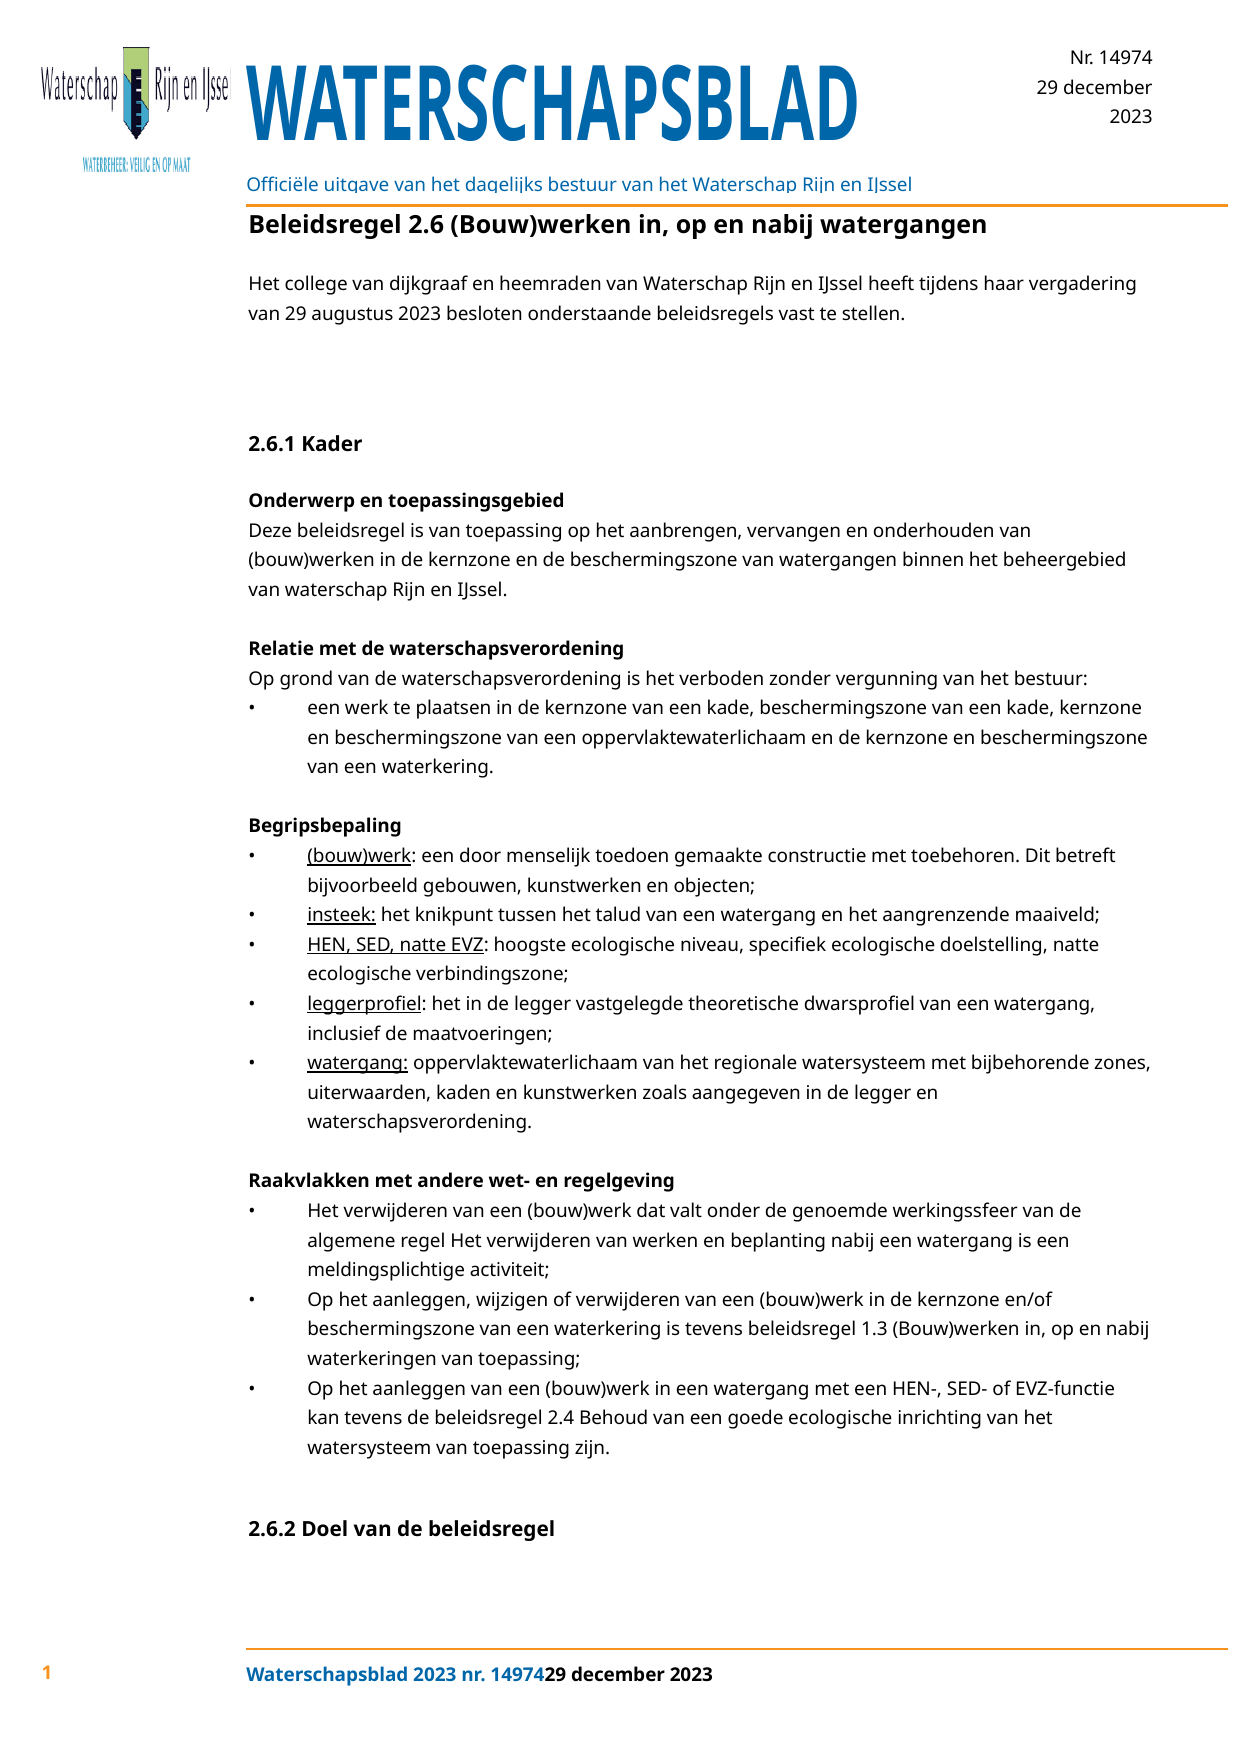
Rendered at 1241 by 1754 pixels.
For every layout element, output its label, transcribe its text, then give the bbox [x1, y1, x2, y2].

list watergang: oppervlaktewaterlichaam van het regionale watersysteem met bijbehorende zones, uiterwaarden, kaden en kunstwerken zoals aangegeven in de legger en waterschapsverordening. [248, 1049, 1152, 1134]
text Begripsbepaling [248, 813, 1152, 838]
list (bouw)werk: een door menselijk toedoen gemaakte constructie met toebehoren. Dit betreft bijvoorbeeld gebouwen, kunstwerken en objecten; [248, 842, 1152, 897]
text Deze beleidsregel is van toepassing op het aanbrengen, vervangen en onderhouden van (bouw)werken in de kernzone en de beschermingszone van watergangen binnen het beheergebied van waterschap Rijn en IJssel. [248, 517, 1152, 602]
text Raakvlakken met andere wet- en regelgeving [248, 1168, 1152, 1193]
text Op grond van de waterschapsverordening is het verboden zonder vergunning van het bestuur: [248, 665, 1152, 690]
list Het verwijderen van een (bouw)werk dat valt onder de genoemde werkingssfeer van de algemene regel Het verwijderen van werken en beplanting nabij een watergang is een meldingsplichtige activiteit; [248, 1197, 1152, 1282]
text Beleidsregel 2.6 (Bouw)werken in, op en nabij watergangen [248, 207, 1152, 241]
text 2.6.1 Kader [248, 429, 1152, 458]
text 2.6.2 Doel van de beleidsregel [248, 1514, 1152, 1542]
list leggerprofiel: het in de legger vastgelegde theoretische dwarsprofiel van een watergang, inclusief de maatvoeringen; [248, 990, 1152, 1045]
list Op het aanleggen van een (bouw)werk in een watergang met een HEN-, SED- of EVZ-functie kan tevens de beleidsregel 2.4 Behoud van een goede ecologische inrichting van het watersysteem van toepassing zijn. [248, 1375, 1152, 1459]
text Onderwerp en toepassingsgebied [248, 487, 1152, 513]
picture [41, 47, 231, 172]
list Op het aanleggen, wijzigen of verwijderen van een (bouw)werk in de kernzone en/of beschermingszone van een waterkering is tevens beleidsregel 1.3 (Bouw)werken in, op en nabij waterkeringen van toepassing; [248, 1286, 1152, 1371]
list HEN, SED, natte EVZ: hoogste ecologische niveau, specifiek ecologische doelstelling, natte ecologische verbindingszone; [248, 931, 1152, 986]
list insteek: het knikpunt tussen het talud van een watergang en het aangrenzende maaiveld; [248, 901, 1152, 927]
text Het college van dijkgraaf en heemraden van Waterschap Rijn en IJssel heeft tijdens haar vergadering van 29 augustus 2023 besloten onderstaande beleidsregels vast te stellen. [248, 270, 1152, 326]
text Relatie met de waterschapsverordening [248, 635, 1152, 661]
list een werk te plaatsen in de kernzone van een kade, beschermingszone van een kade, kernzone en beschermingszone van een oppervlaktewaterlichaam en de kernzone en beschermingszone van een waterkering. [248, 694, 1152, 779]
